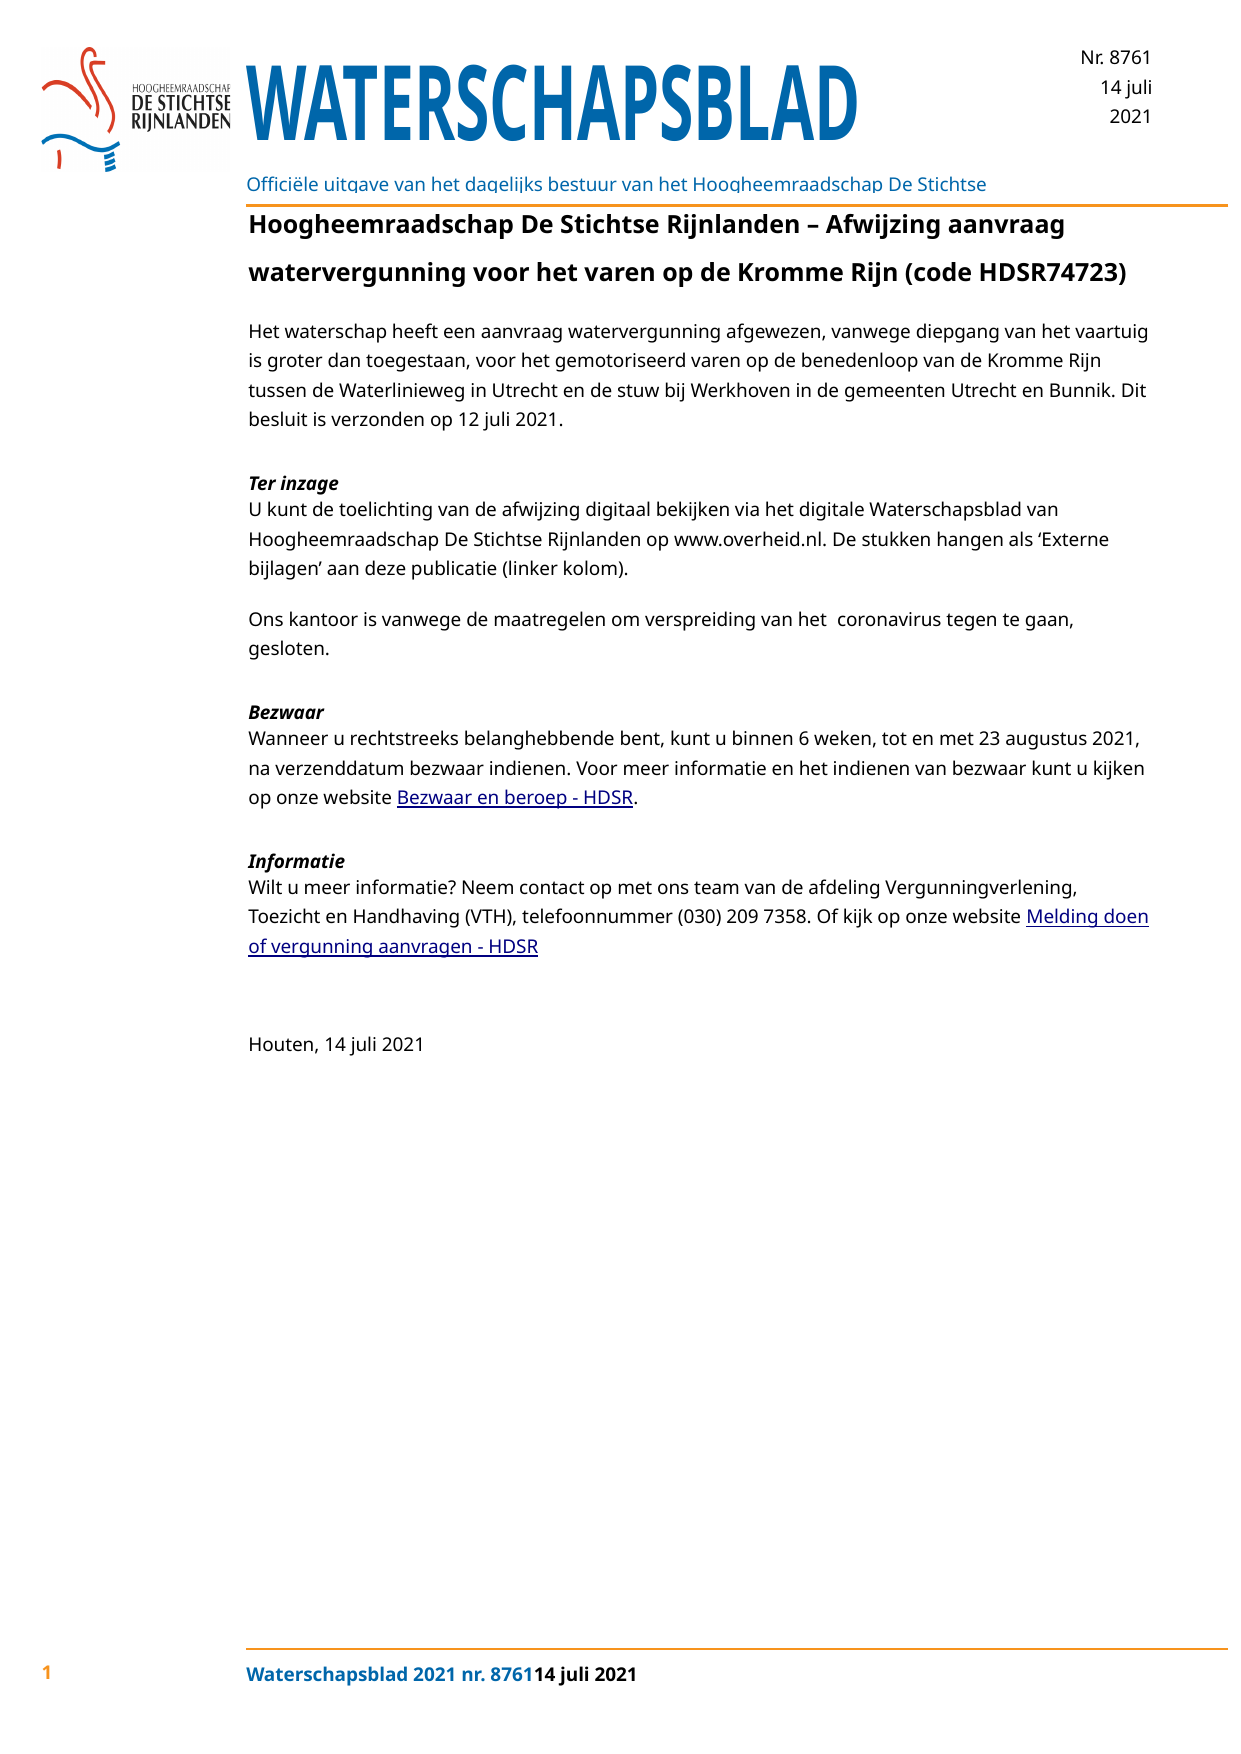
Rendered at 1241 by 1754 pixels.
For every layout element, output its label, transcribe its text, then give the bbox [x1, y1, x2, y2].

text Wanneer u rechtstreeks belanghebbende bent, kunt u binnen 6 weken, tot en met 23 augustus 2021, na verzenddatum bezwaar indienen. Voor meer informatie en het indienen van bezwaar kunt u kijken op onze website Bezwaar en beroep - HDSR. [248, 725, 1152, 810]
text Het waterschap heeft een aanvraag watervergunning afgewezen, vanwege diepgang van het vaartuig is groter dan toegestaan, voor het gemotoriseerd varen op de benedenloop van de Kromme Rijn tussen de Waterlinieweg in Utrecht en de stuw bij Werkhoven in de gemeenten Utrecht en Bunnik. Dit besluit is verzonden op 12 juli 2021. [248, 318, 1152, 432]
text Hoogheemraadschap De Stichtse Rijnlanden – Afwijzing aanvraag watervergunning voor het varen op de Kromme Rijn (code HDSR74723) [248, 207, 1152, 288]
text Houten, 14 juli 2021 [248, 1031, 1152, 1057]
text Wilt u meer informatie? Neem contact op met ons team van de afdeling Vergunningverlening, Toezicht en Handhaving (VTH), telefoonnummer (030) 209 7358. Of kijk op onze website Melding doen of vergunning aanvragen - HDSR [248, 874, 1152, 959]
text Ons kantoor is vanwege de maatregelen om verspreiding van het coronavirus tegen te gaan, gesloten. [248, 606, 1152, 661]
text Informatie [248, 848, 1152, 874]
picture [41, 47, 231, 172]
text U kunt de toelichting van de afwijzing digitaal bekijken via het digitale Waterschapsblad van Hoogheemraadschap De Stichtse Rijnlanden op www.overheid.nl. De stukken hangen als ‘Externe bijlagen’ aan deze publicatie (linker kolom). [248, 496, 1152, 581]
text Bezwaar [248, 699, 1152, 725]
text Ter inzage [248, 471, 1152, 496]
